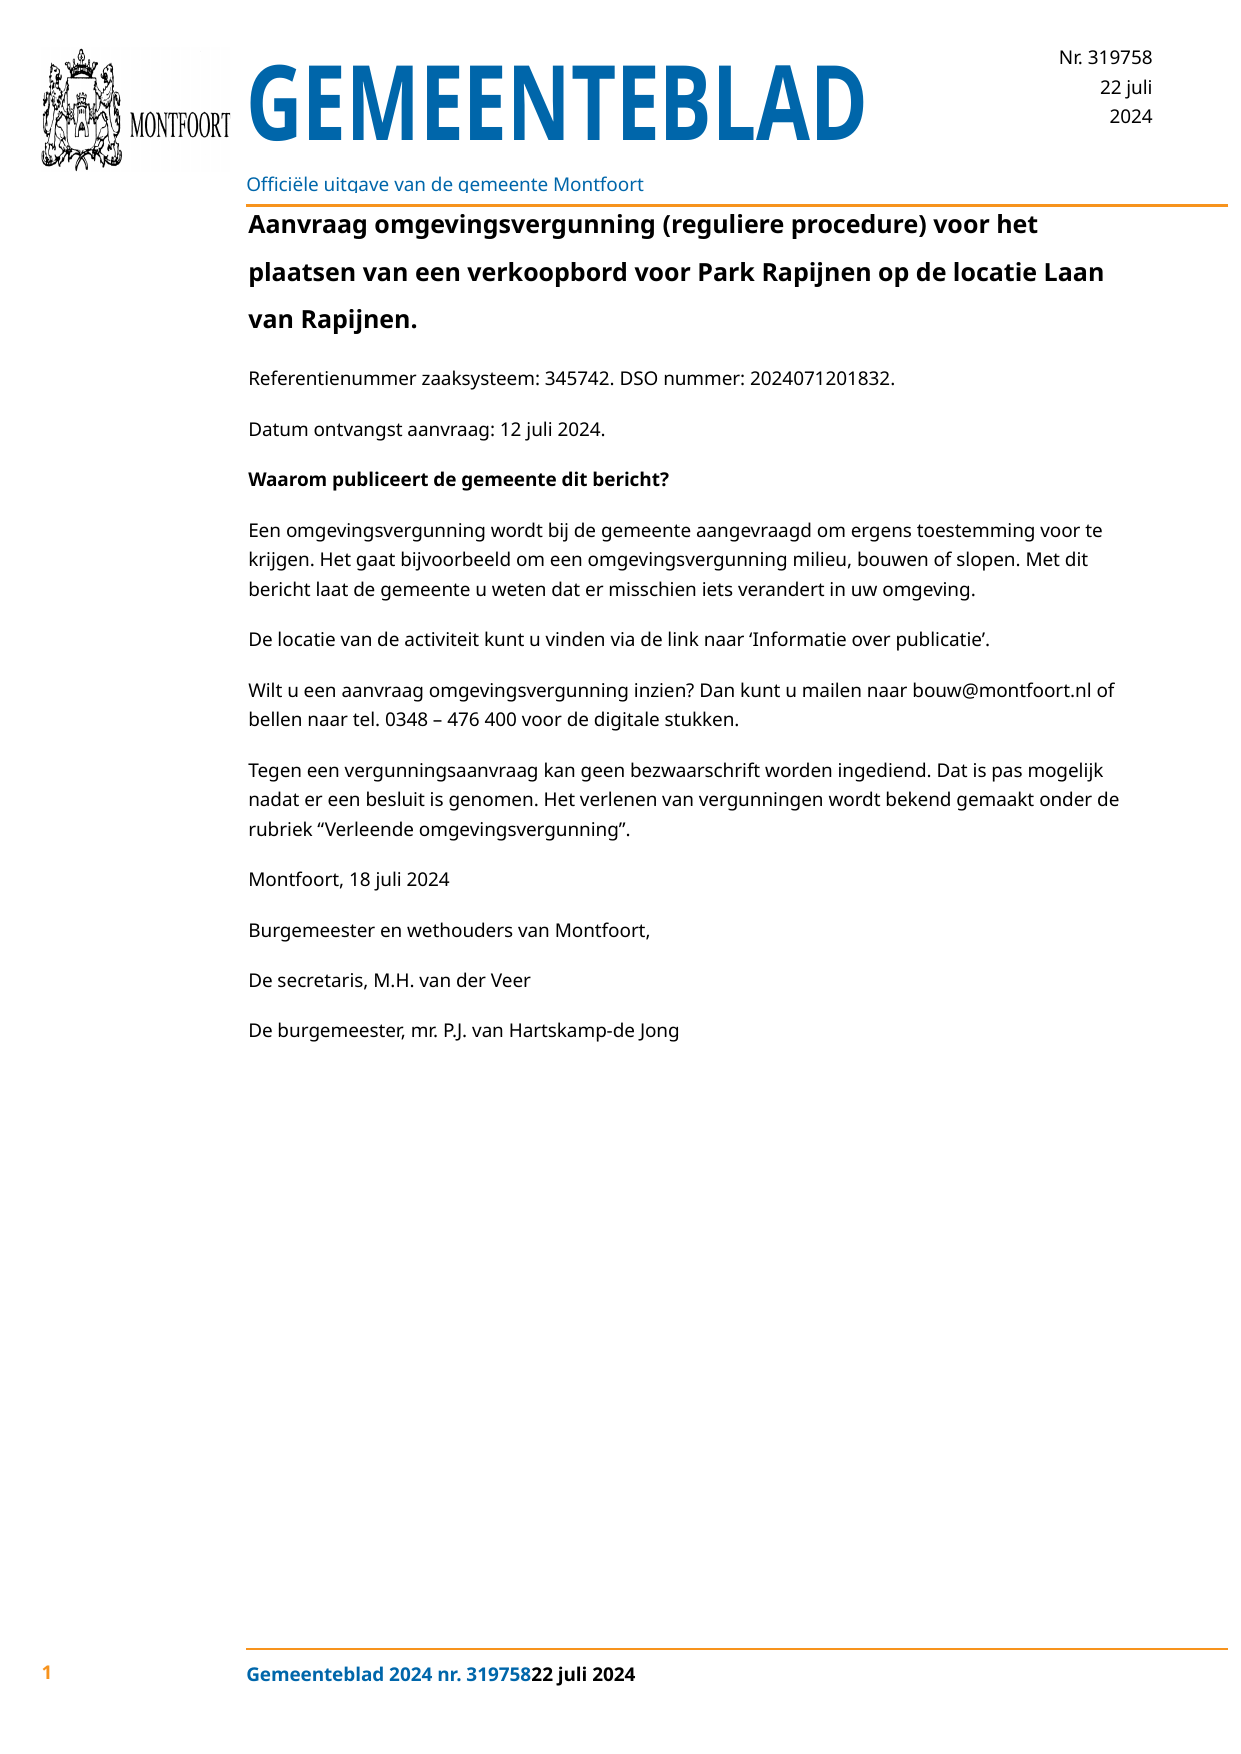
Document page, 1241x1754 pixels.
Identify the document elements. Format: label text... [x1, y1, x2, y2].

text De burgemeester, mr. P.J. van Hartskamp-de Jong [248, 1018, 1152, 1043]
text De locatie van de activiteit kunt u vinden via de link naar ‘Informatie over publicatie’. [248, 626, 1152, 652]
picture [41, 47, 231, 172]
text Burgemeester en wethouders van Montfoort, [248, 917, 1152, 942]
text Aanvraag omgevingsvergunning (reguliere procedure) voor het plaatsen van een verkoopbord voor Park Rapijnen op de locatie Laan van Rapijnen. [248, 207, 1152, 336]
text Waarom publiceert de gemeente dit bericht? [248, 466, 1152, 492]
text De secretaris, M.H. van der Veer [248, 967, 1152, 993]
text Wilt u een aanvraag omgevingsvergunning inzien? Dan kunt u mailen naar bouw@montfoort.nl of bellen naar tel. 0348 – 476 400 voor de digitale stukken. [248, 677, 1152, 732]
text Een omgevingsvergunning wordt bij de gemeente aangevraagd om ergens toestemming voor te krijgen. Het gaat bijvoorbeeld om een omgevingsvergunning milieu, bouwen of slopen. Met dit bericht laat de gemeente u weten dat er misschien iets verandert in uw omgeving. [248, 517, 1152, 602]
text Referentienummer zaaksysteem: 345742. DSO nummer: 2024071201832. [248, 366, 1152, 391]
text Montfoort, 18 juli 2024 [248, 866, 1152, 892]
text Datum ontvangst aanvraag: 12 juli 2024. [248, 416, 1152, 442]
text Tegen een vergunningsaanvraag kan geen bezwaarschrift worden ingediend. Dat is pas mogelijk nadat er een besluit is genomen. Het verlenen van vergunningen wordt bekend gemaakt onder de rubriek “Verleende omgevingsvergunning”. [248, 757, 1152, 842]
